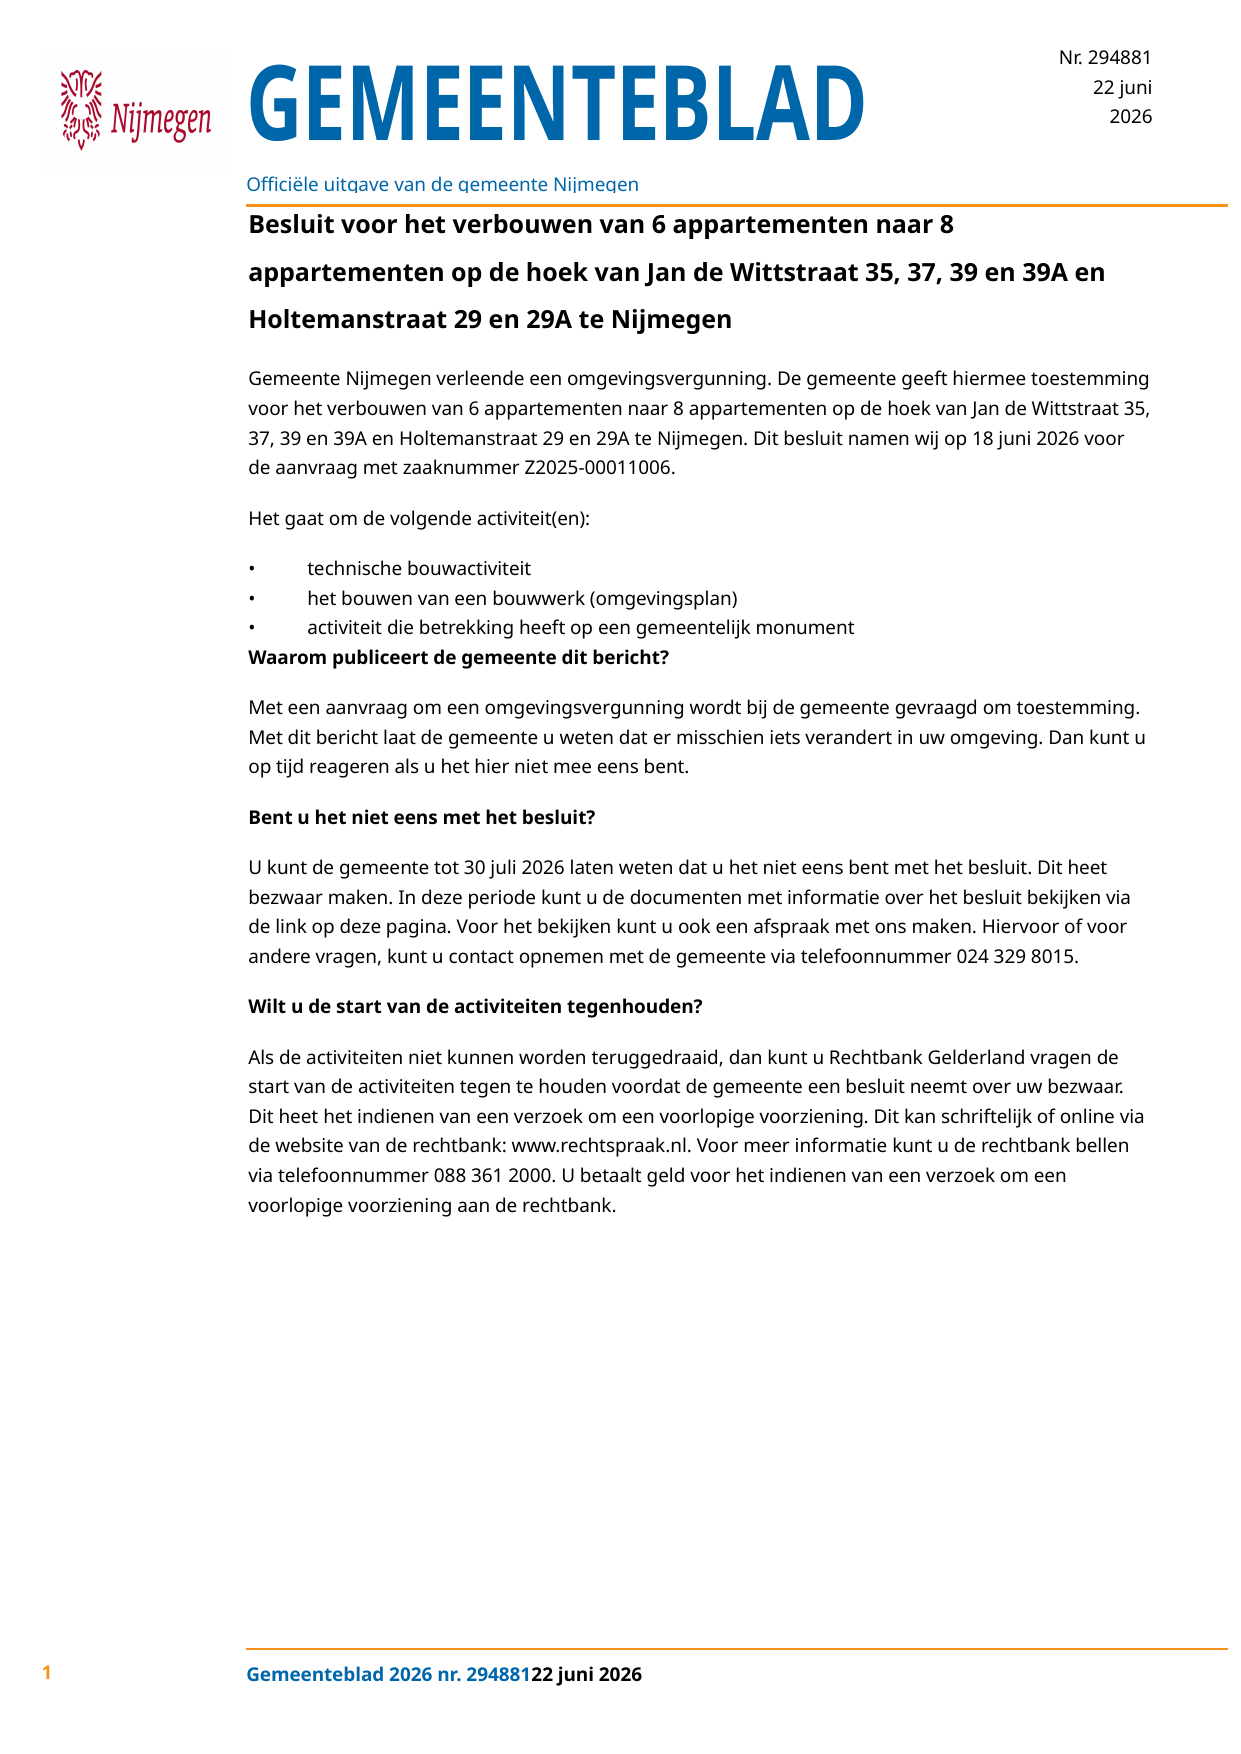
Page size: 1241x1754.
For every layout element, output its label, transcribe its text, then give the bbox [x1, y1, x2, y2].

text U kunt de gemeente tot 30 juli 2026 laten weten dat u het niet eens bent met het besluit. Dit heet bezwaar maken. In deze periode kunt u de documenten met informatie over het besluit bekijken via de link op deze pagina. Voor het bekijken kunt u ook een afspraak met ons maken. Hiervoor of voor andere vragen, kunt u contact opnemen met de gemeente via telefoonnummer 024 329 8015. [248, 854, 1152, 969]
text Besluit voor het verbouwen van 6 appartementen naar 8 appartementen op de hoek van Jan de Wittstraat 35, 37, 39 en 39A en Holtemanstraat 29 en 29A te Nijmegen [248, 207, 1152, 336]
text Bent u het niet eens met het besluit? [248, 804, 1152, 829]
text Wilt u de start van de activiteiten tegenhouden? [248, 993, 1152, 1019]
text Het gaat om de volgende activiteit(en): [248, 505, 1152, 530]
picture [41, 47, 231, 172]
list technische bouwactiviteit [248, 555, 1152, 581]
text Gemeente Nijmegen verleende een omgevingsvergunning. De gemeente geeft hiermee toestemming voor het verbouwen van 6 appartementen naar 8 appartementen op de hoek van Jan de Wittstraat 35, 37, 39 en 39A en Holtemanstraat 29 en 29A te Nijmegen. Dit besluit namen wij op 18 juni 2026 voor de aanvraag met zaaknummer Z2025-00011006. [248, 366, 1152, 480]
text Als de activiteiten niet kunnen worden teruggedraaid, dan kunt u Rechtbank Gelderland vragen de start van de activiteiten tegen te houden voordat de gemeente een besluit neemt over uw bezwaar. Dit heet het indienen van een verzoek om een voorlopige voorziening. Dit kan schriftelijk of online via de website van de rechtbank: www.rechtspraak.nl. Voor meer informatie kunt u de rechtbank bellen via telefoonnummer 088 361 2000. U betaalt geld voor het indienen van een verzoek om een voorlopige voorziening aan de rechtbank. [248, 1044, 1152, 1217]
text Met een aanvraag om een omgevingsvergunning wordt bij de gemeente gevraagd om toestemming. Met dit bericht laat de gemeente u weten dat er misschien iets verandert in uw omgeving. Dan kunt u op tijd reageren als u het hier niet mee eens bent. [248, 694, 1152, 779]
text Waarom publiceert de gemeente dit bericht? [248, 644, 1152, 669]
list activiteit die betrekking heeft op een gemeentelijk monument [248, 614, 1152, 640]
list het bouwen van een bouwwerk (omgevingsplan) [248, 585, 1152, 610]
